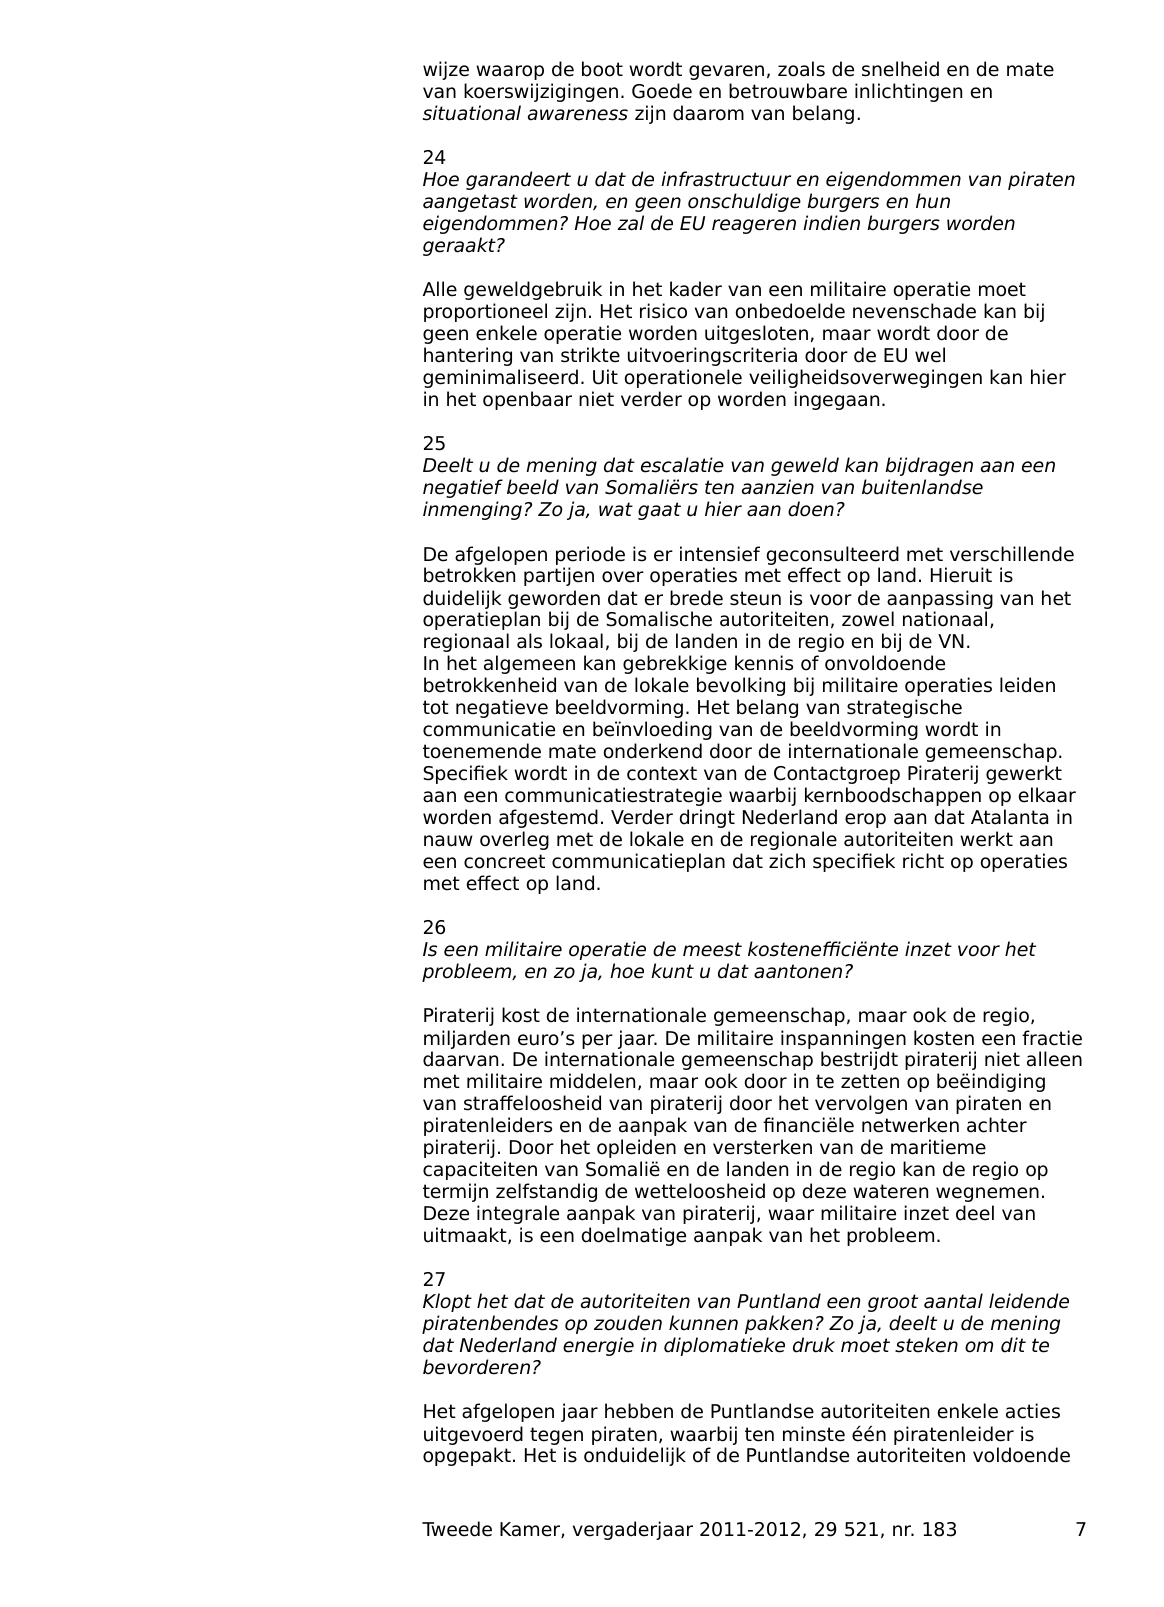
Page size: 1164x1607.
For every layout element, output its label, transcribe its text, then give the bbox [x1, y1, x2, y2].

text 26 [422, 917, 1087, 939]
text 25 [422, 433, 1087, 455]
text Klopt het dat de autoriteiten van Puntland een groot aantal leidende piratenbendes op zouden kunnen pakken? Zo ja, deelt u de mening dat Nederland energie in diplomatieke druk moet steken om dit te bevorderen? [422, 1291, 1087, 1379]
text wijze waarop de boot wordt gevaren, zoals de snelheid en de mate van koerswijzigingen. Goede en betrouwbare inlichtingen en situational awareness zijn daarom van belang. [422, 59, 1087, 125]
text Hoe garandeert u dat de infrastructuur en eigendommen van piraten aangetast worden, en geen onschuldige burgers en hun eigendommen? Hoe zal de EU reageren indien burgers worden geraakt? [422, 169, 1087, 257]
text Alle geweldgebruik in het kader van een militaire operatie moet proportioneel zijn. Het risico van onbedoelde nevenschade kan bij geen enkele operatie worden uitgesloten, maar wordt door de hantering van strikte uitvoeringscriteria door de EU wel geminimaliseerd. Uit operationele veiligheidsoverwegingen kan hier in het openbaar niet verder op worden ingegaan. [422, 279, 1087, 411]
text Piraterij kost de internationale gemeenschap, maar ook de regio, miljarden euro’s per jaar. De militaire inspanningen kosten een fractie daarvan. De internationale gemeenschap bestrijdt piraterij niet alleen met militaire middelen, maar ook door in te zetten op beëindiging van straffeloosheid van piraterij door het vervolgen van piraten en piratenleiders en de aanpak van de financiële netwerken achter piraterij. Door het opleiden en versterken van de maritieme capaciteiten van Somalië en de landen in de regio kan de regio op termijn zelfstandig de wetteloosheid op deze wateren wegnemen. Deze integrale aanpak van piraterij, waar militaire inzet deel van uitmaakt, is een doelmatige aanpak van het probleem. [422, 1005, 1087, 1247]
text De afgelopen periode is er intensief geconsulteerd met verschillende betrokken partijen over operaties met effect op land. Hieruit is duidelijk geworden dat er brede steun is voor de aanpassing van het operatieplan bij de Somalische autoriteiten, zowel nationaal, regionaal als lokaal, bij de landen in de regio en bij de VN. [422, 543, 1087, 653]
text Deelt u de mening dat escalatie van geweld kan bijdragen aan een negatief beeld van Somaliërs ten aanzien van buitenlandse inmenging? Zo ja, wat gaat u hier aan doen? [422, 455, 1087, 521]
text 27 [422, 1269, 1087, 1291]
text 24 [422, 147, 1087, 169]
text Het afgelopen jaar hebben de Puntlandse autoriteiten enkele acties uitgevoerd tegen piraten, waarbij ten minste één piratenleider is opgepakt. Het is onduidelijk of de Puntlandse autoriteiten voldoende [422, 1401, 1087, 1467]
text In het algemeen kan gebrekkige kennis of onvoldoende betrokkenheid van de lokale bevolking bij militaire operaties leiden tot negatieve beeldvorming. Het belang van strategische communicatie en beïnvloeding van de beeldvorming wordt in toenemende mate onderkend door de internationale gemeenschap. Specifiek wordt in de context van de Contactgroep Piraterij gewerkt aan een communicatiestrategie waarbij kernboodschappen op elkaar worden afgestemd. Verder dringt Nederland erop aan dat Atalanta in nauw overleg met de lokale en de regionale autoriteiten werkt aan een concreet communicatieplan dat zich specifiek richt op operaties met effect op land. [422, 653, 1087, 895]
text Is een militaire operatie de meest kostenefficiënte inzet voor het probleem, en zo ja, hoe kunt u dat aantonen? [422, 939, 1087, 983]
